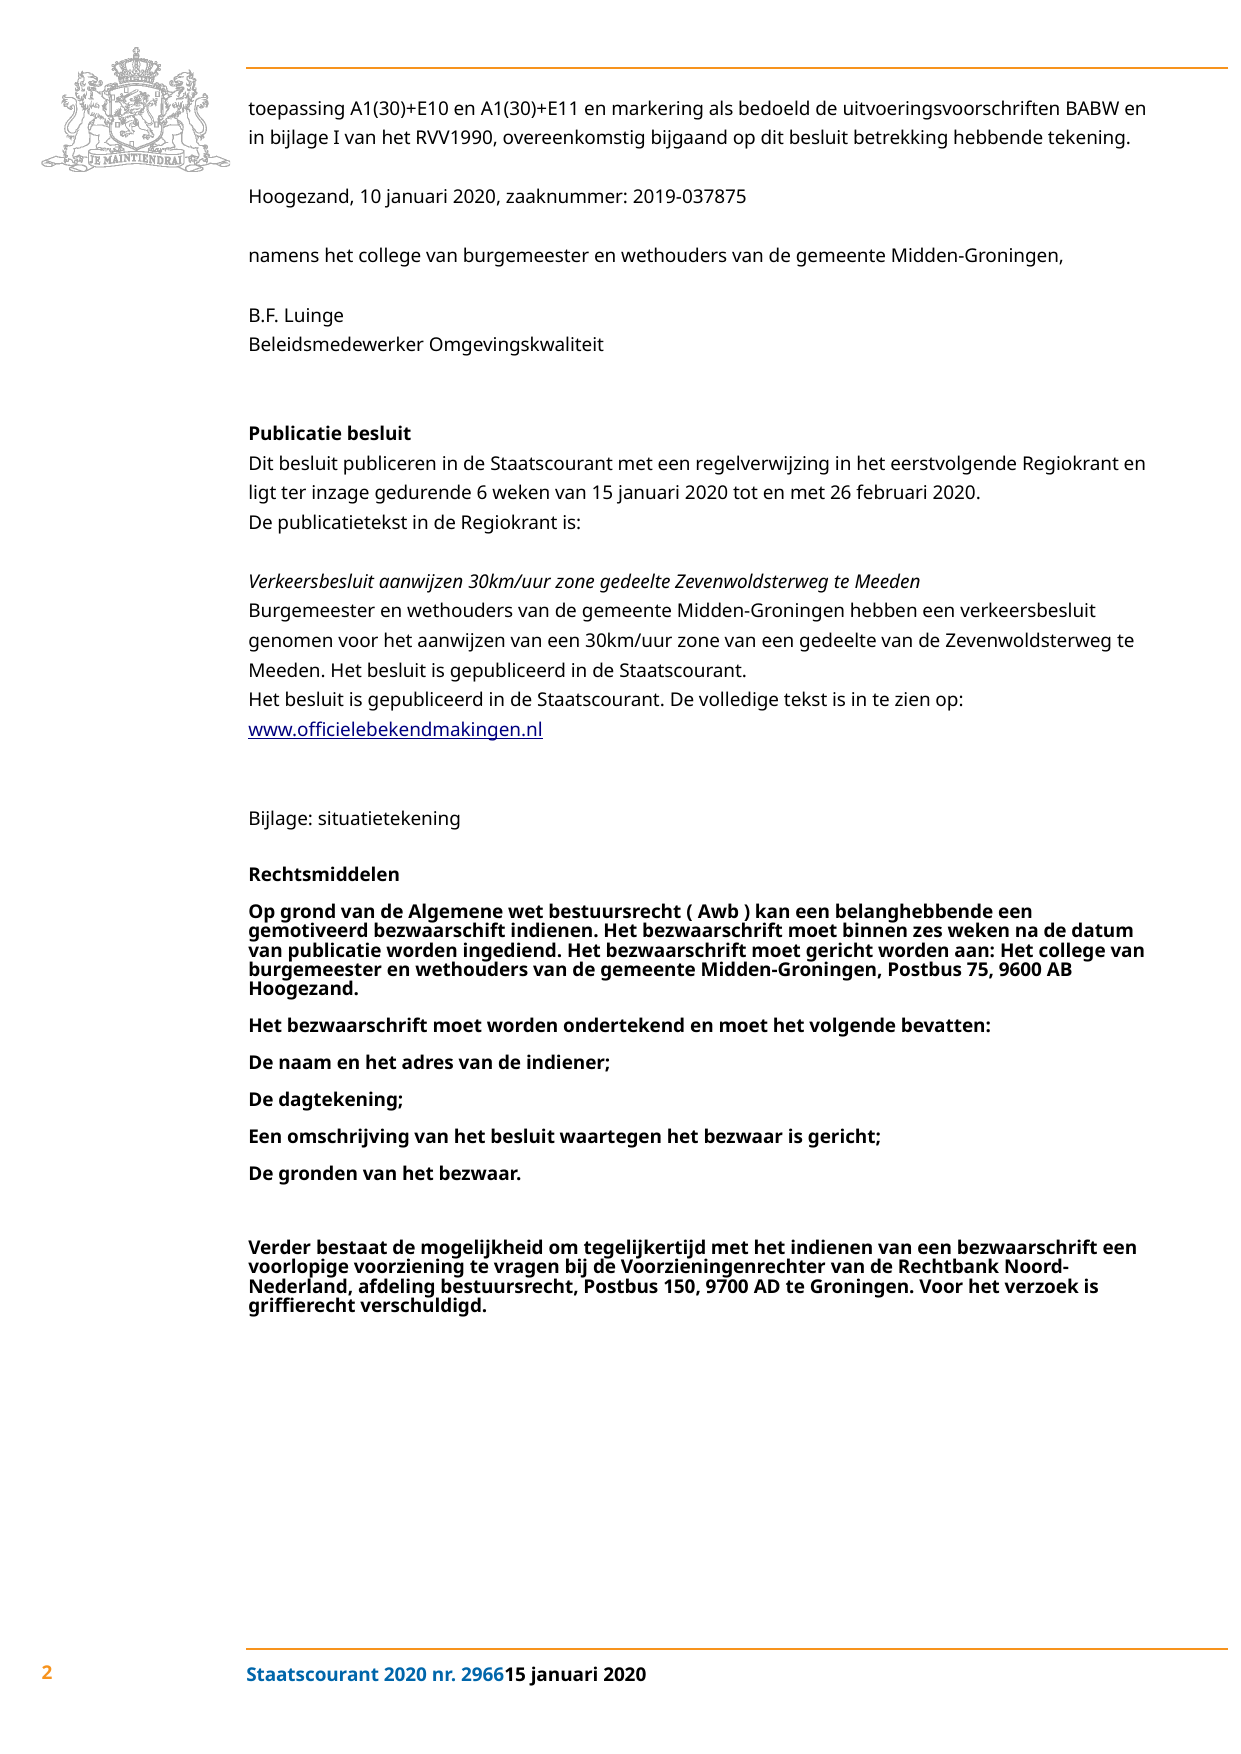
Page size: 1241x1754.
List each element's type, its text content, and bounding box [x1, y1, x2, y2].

text Verder bestaat de mogelijkheid om tegelijkertijd met het indienen van een bezwaarschrift een voorlopige voorziening te vragen bij de Voorzieningenrechter van de Rechtbank Noord-Nederland, afdeling bestuursrecht, Postbus 150, 9700 AD te Groningen. Voor het verzoek is griffierecht verschuldigd. [248, 1239, 1152, 1316]
text Publicatie besluit [248, 420, 1152, 446]
text De dagtekening; [248, 1091, 1152, 1111]
text De publicatietekst in de Regiokrant is: [248, 509, 1152, 535]
text Een omschrijving van het besluit waartegen het bezwaar is gericht; [248, 1128, 1152, 1147]
picture [41, 47, 231, 172]
text B.F. Luinge [248, 302, 1152, 328]
text Het bezwaarschrift moet worden ondertekend en moet het volgende bevatten: [248, 1017, 1152, 1037]
text Burgemeester en wethouders van de gemeente Midden-Groningen hebben een verkeersbesluit genomen voor het aanwijzen van een 30km/uur zone van een gedeelte van de Zevenwoldsterweg te Meeden. Het besluit is gepubliceerd in de Staatscourant. [248, 598, 1152, 683]
text toepassing A1(30)+E10 en A1(30)+E11 en markering als bedoeld de uitvoeringsvoorschriften BABW en in bijlage I van het RVV1990, overeenkomstig bijgaand op dit besluit betrekking hebbende tekening. [248, 95, 1152, 150]
text Dit besluit publiceren in de Staatscourant met een regelverwijzing in het eerstvolgende Regiokrant en ligt ter inzage gedurende 6 weken van 15 januari 2020 tot en met 26 februari 2020. [248, 450, 1152, 505]
text Het besluit is gepubliceerd in de Staatscourant. De volledige tekst is in te zien op: www.officielebekendmakingen.nl [248, 686, 1152, 742]
text Hoogezand, 10 januari 2020, zaaknummer: 2019-037875 [248, 183, 1152, 209]
text Op grond van de Algemene wet bestuursrecht ( Awb ) kan een belanghebbende een gemotiveerd bezwaarschift indienen. Het bezwaarschrift moet binnen zes weken na de datum van publicatie worden ingediend. Het bezwaarschrift moet gericht worden aan: Het college van burgemeester en wethouders van de gemeente Midden-Groningen, Postbus 75, 9600 AB Hoogezand. [248, 903, 1152, 999]
text Bijlage: situatietekening [248, 805, 1152, 831]
text Beleidsmedewerker Omgevingskwaliteit [248, 331, 1152, 357]
text Verkeersbesluit aanwijzen 30km/uur zone gedeelte Zevenwoldsterweg te Meeden [248, 568, 1152, 594]
text namens het college van burgemeester en wethouders van de gemeente Midden-Groningen, [248, 243, 1152, 268]
text Rechtsmiddelen [248, 866, 1152, 886]
text De gronden van het bezwaar. [248, 1165, 1152, 1184]
text De naam en het adres van de indiener; [248, 1054, 1152, 1073]
